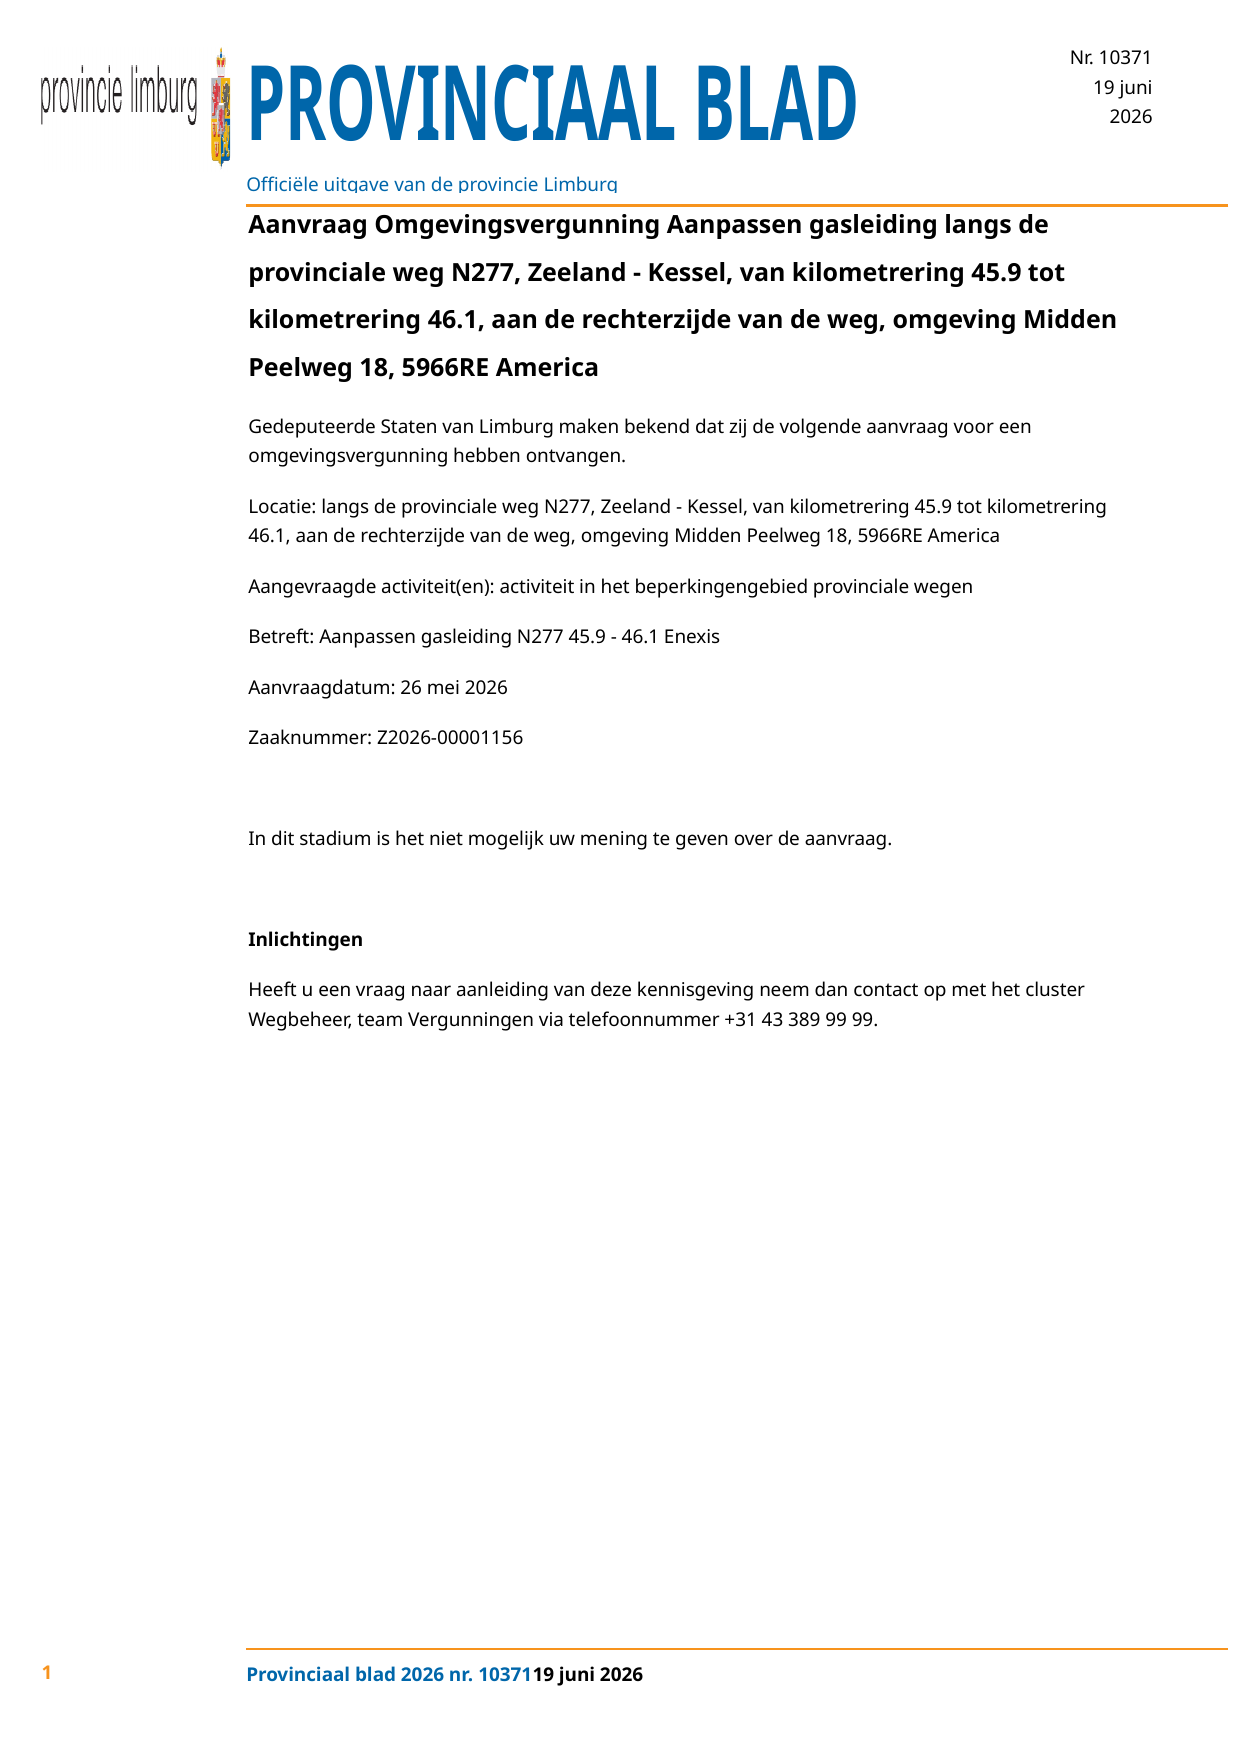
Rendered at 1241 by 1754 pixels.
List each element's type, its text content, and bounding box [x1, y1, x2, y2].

text Aanvraag Omgevingsvergunning Aanpassen gasleiding langs de provinciale weg N277, Zeeland - Kessel, van kilometrering 45.9 tot kilometrering 46.1, aan de rechterzijde van de weg, omgeving Midden Peelweg 18, 5966RE America [248, 207, 1152, 384]
text Gedeputeerde Staten van Limburg maken bekend dat zij de volgende aanvraag voor een omgevingsvergunning hebben ontvangen. [248, 413, 1152, 468]
text Inlichtingen [248, 926, 1152, 952]
text Betreft: Aanpassen gasleiding N277 45.9 - 46.1 Enexis [248, 623, 1152, 649]
text Aangevraagde activiteit(en): activiteit in het beperkingengebied provinciale wegen [248, 573, 1152, 599]
text Aanvraagdatum: 26 mei 2026 [248, 674, 1152, 700]
text Locatie: langs de provinciale weg N277, Zeeland - Kessel, van kilometrering 45.9 tot kilometrering 46.1, aan de rechterzijde van de weg, omgeving Midden Peelweg 18, 5966RE America [248, 493, 1152, 548]
text Zaaknummer: Z2026-00001156 [248, 724, 1152, 750]
picture [41, 47, 231, 172]
text Heeft u een vraag naar aanleiding van deze kennisgeving neem dan contact op met het cluster Wegbeheer, team Vergunningen via telefoonnummer +31 43 389 99 99. [248, 976, 1152, 1032]
text In dit stadium is het niet mogelijk uw mening te geven over de aanvraag. [248, 825, 1152, 851]
